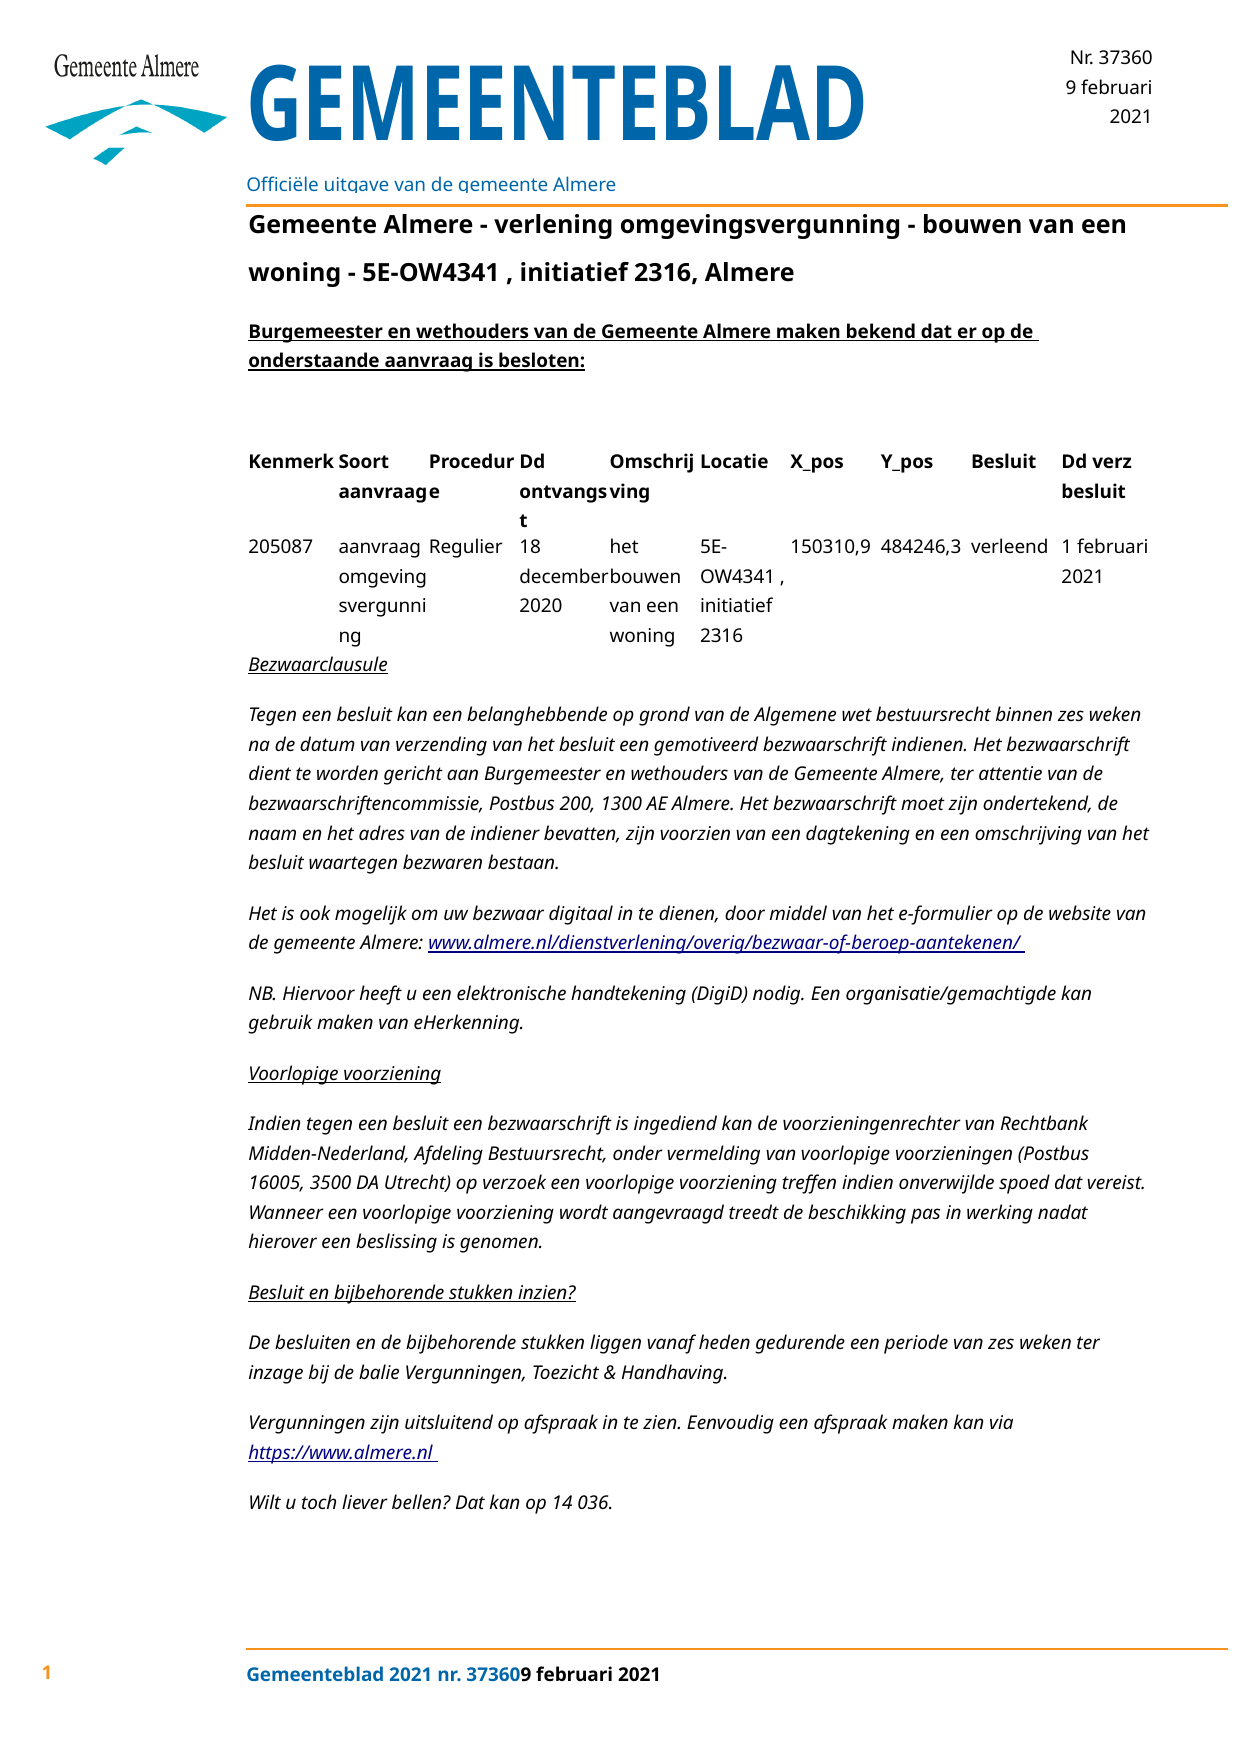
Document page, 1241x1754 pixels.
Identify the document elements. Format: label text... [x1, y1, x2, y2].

table_header Dd verz besluit [1061, 449, 1152, 533]
text Tegen een besluit kan een belanghebbende op grond van de Algemene wet bestuursrecht binnen zes weken na de datum van verzending van het besluit een gemotiveerd bezwaarschrift indienen. Het bezwaarschrift dient te worden gericht aan Burgemeester en wethouders van de Gemeente Almere, ter attentie van de bezwaarschriftencommissie, Postbus 200, 1300 AE Almere. Het bezwaarschrift moet zijn ondertekend, de naam en het adres van de indiener bevatten, zijn voorzien van een dagtekening en een omschrijving van het besluit waartegen bezwaren bestaan. [248, 701, 1152, 875]
text Burgemeester en wethouders van de Gemeente Almere maken bekend dat er op de onderstaande aanvraag is besloten: [248, 318, 1152, 373]
table_header X_pos [790, 449, 881, 533]
table_header Dd ontvangst [519, 449, 609, 533]
text Indien tegen een besluit een bezwaarschrift is ingediend kan de voorzieningenrechter van Rechtbank Midden-Nederland, Afdeling Bestuursrecht, onder vermelding van voorlopige voorzieningen (Postbus 16005, 3500 DA Utrecht) op verzoek een voorlopige voorziening treffen indien onverwijlde spoed dat vereist. Wanneer een voorlopige voorziening wordt aangevraagd treedt de beschikking pas in werking nadat hierover een beslissing is genomen. [248, 1110, 1152, 1254]
table_cell verleend [971, 533, 1061, 648]
text NB. Hiervoor heeft u een elektronische handtekening (DigiD) nodig. Een organisatie/gemachtigde kan gebruik maken van eHerkenning. [248, 980, 1152, 1035]
text Voorlopige voorziening [248, 1060, 1152, 1086]
table_header Kenmerk [248, 449, 338, 533]
table_header Y_pos [881, 449, 971, 533]
table_cell 5E-OW4341 , initiatief 2316 [700, 533, 790, 648]
table_header Procedure [429, 449, 519, 533]
text Wilt u toch liever bellen? Dat kan op 14 036. [248, 1489, 1152, 1515]
text Vergunningen zijn uitsluitend op afspraak in te zien. Eenvoudig een afspraak maken kan via https://www.almere.nl [248, 1409, 1152, 1465]
table_cell Regulier [429, 533, 519, 648]
table_header Soort aanvraag [338, 449, 429, 533]
text Gemeente Almere - verlening omgevingsvergunning - bouwen van een woning - 5E-OW4341 , initiatief 2316, Almere [248, 207, 1152, 288]
table_header Locatie [700, 449, 790, 533]
text Bezwaarclausule [248, 651, 1152, 677]
text Besluit en bijbehorende stukken inzien? [248, 1279, 1152, 1305]
picture [41, 47, 231, 172]
table_cell 484246,3 [881, 533, 971, 648]
table_cell het bouwen van een woning [609, 533, 700, 648]
table_cell aanvraag omgevingsvergunning [338, 533, 429, 648]
text De besluiten en de bijbehorende stukken liggen vanaf heden gedurende een periode van zes weken ter inzage bij de balie Vergunningen, Toezicht & Handhaving. [248, 1329, 1152, 1385]
table_header Besluit [971, 449, 1061, 533]
table_cell 205087 [248, 533, 338, 648]
table_header Omschrijving [609, 449, 700, 533]
table_cell 150310,9 [790, 533, 881, 648]
table_cell 1 februari 2021 [1061, 533, 1152, 648]
table_cell 18 december 2020 [519, 533, 609, 648]
text Het is ook mogelijk om uw bezwaar digitaal in te dienen, door middel van het e-formulier op de website van de gemeente Almere: www.almere.nl/dienstverlening/overig/bezwaar-of-beroep-aantekenen/ [248, 900, 1152, 955]
